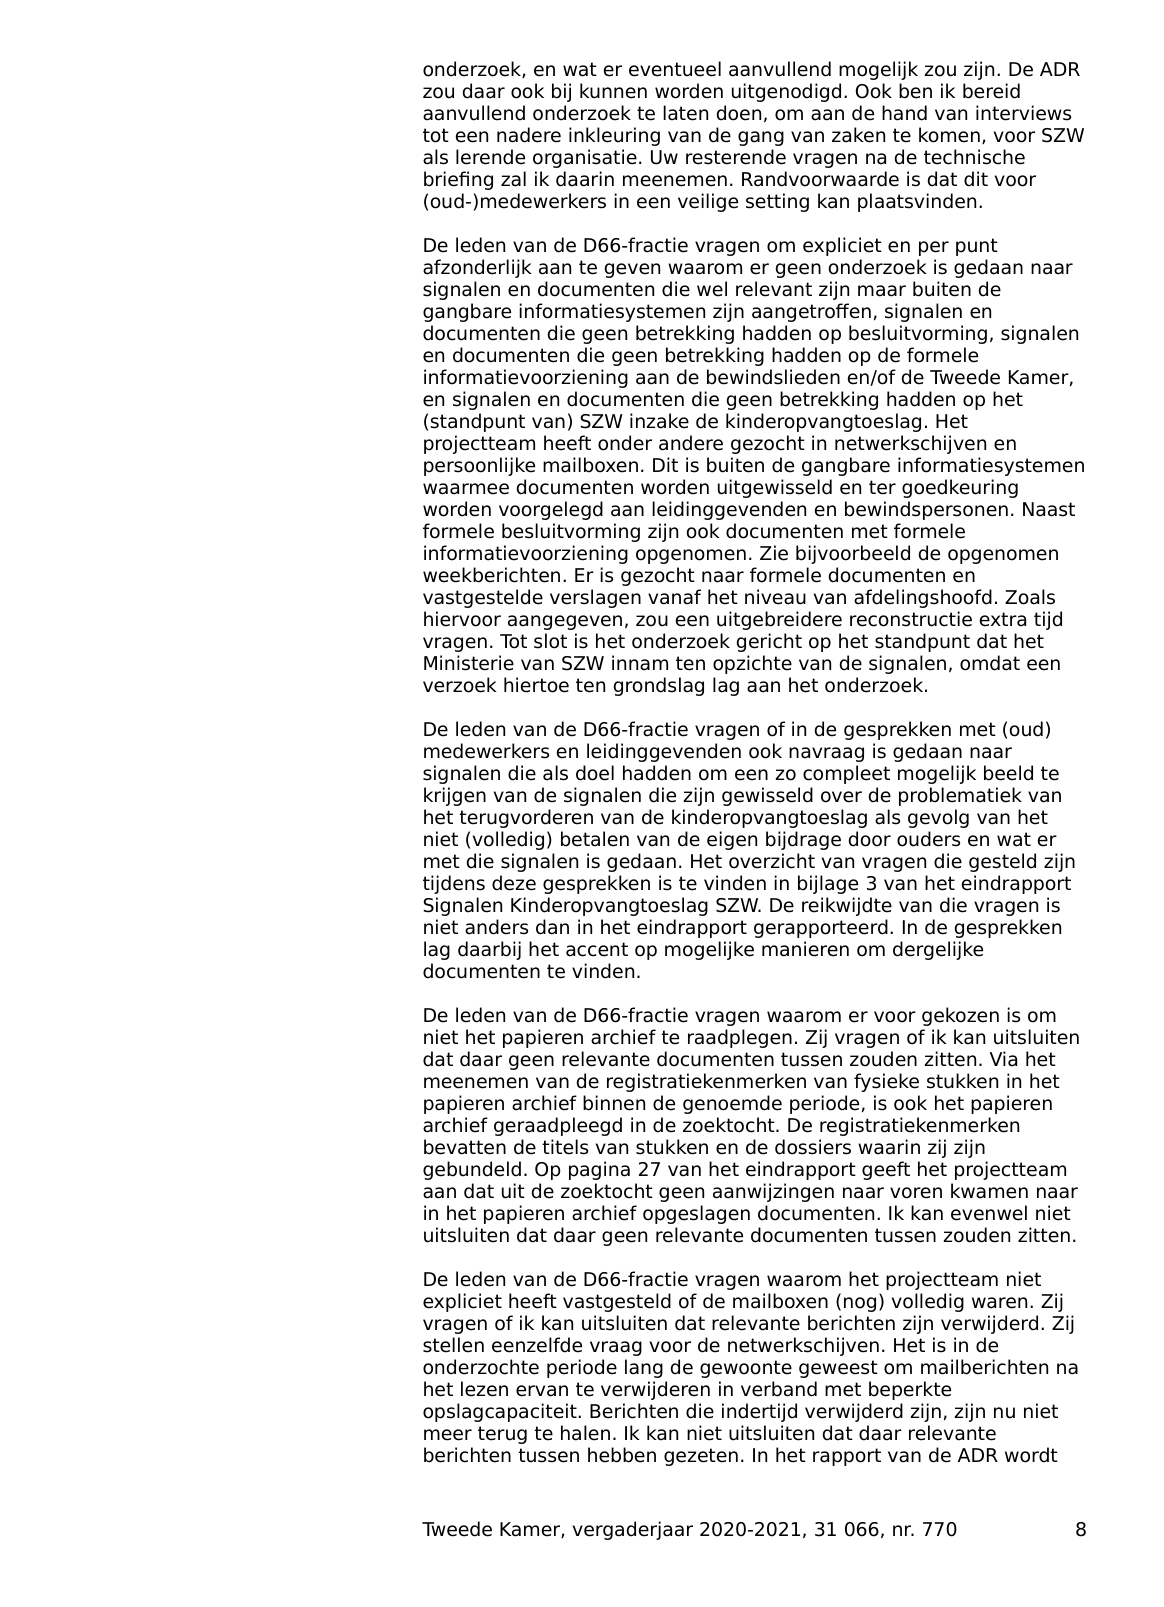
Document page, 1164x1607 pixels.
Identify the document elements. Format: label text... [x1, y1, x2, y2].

text onderzoek, en wat er eventueel aanvullend mogelijk zou zijn. De ADR zou daar ook bij kunnen worden uitgenodigd. Ook ben ik bereid aanvullend onderzoek te laten doen, om aan de hand van interviews tot een nadere inkleuring van de gang van zaken te komen, voor SZW als lerende organisatie. Uw resterende vragen na de technische briefing zal ik daarin meenemen. Randvoorwaarde is dat dit voor (oud-)medewerkers in een veilige setting kan plaatsvinden. [422, 59, 1087, 213]
text De leden van de D66-fractie vragen of in de gesprekken met (oud) medewerkers en leidinggevenden ook navraag is gedaan naar signalen die als doel hadden om een zo compleet mogelijk beeld te krijgen van de signalen die zijn gewisseld over de problematiek van het terugvorderen van de kinderopvangtoeslag als gevolg van het niet (volledig) betalen van de eigen bijdrage door ouders en wat er met die signalen is gedaan. Het overzicht van vragen die gesteld zijn tijdens deze gesprekken is te vinden in bijlage 3 van het eindrapport Signalen Kinderopvangtoeslag SZW. De reikwijdte van die vragen is niet anders dan in het eindrapport gerapporteerd. In de gesprekken lag daarbij het accent op mogelijke manieren om dergelijke documenten te vinden. [422, 719, 1087, 983]
text De leden van de D66-fractie vragen waarom het projectteam niet expliciet heeft vastgesteld of de mailboxen (nog) volledig waren. Zij vragen of ik kan uitsluiten dat relevante berichten zijn verwijderd. Zij stellen eenzelfde vraag voor de netwerkschijven. Het is in de onderzochte periode lang de gewoonte geweest om mailberichten na het lezen ervan te verwijderen in verband met beperkte opslagcapaciteit. Berichten die indertijd verwijderd zijn, zijn nu niet meer terug te halen. Ik kan niet uitsluiten dat daar relevante berichten tussen hebben gezeten. In het rapport van de ADR wordt [422, 1269, 1087, 1467]
text De leden van de D66-fractie vragen waarom er voor gekozen is om niet het papieren archief te raadplegen. Zij vragen of ik kan uitsluiten dat daar geen relevante documenten tussen zouden zitten. Via het meenemen van de registratiekenmerken van fysieke stukken in het papieren archief binnen de genoemde periode, is ook het papieren archief geraadpleegd in de zoektocht. De registratiekenmerken bevatten de titels van stukken en de dossiers waarin zij zijn gebundeld. Op pagina 27 van het eindrapport geeft het projectteam aan dat uit de zoektocht geen aanwijzingen naar voren kwamen naar in het papieren archief opgeslagen documenten. Ik kan evenwel niet uitsluiten dat daar geen relevante documenten tussen zouden zitten. [422, 1005, 1087, 1247]
text De leden van de D66-fractie vragen om expliciet en per punt afzonderlijk aan te geven waarom er geen onderzoek is gedaan naar signalen en documenten die wel relevant zijn maar buiten de gangbare informatiesystemen zijn aangetroffen, signalen en documenten die geen betrekking hadden op besluitvorming, signalen en documenten die geen betrekking hadden op de formele informatievoorziening aan de bewindslieden en/of de Tweede Kamer, en signalen en documenten die geen betrekking hadden op het (standpunt van) SZW inzake de kinderopvangtoeslag. Het projectteam heeft onder andere gezocht in netwerkschijven en persoonlijke mailboxen. Dit is buiten de gangbare informatiesystemen waarmee documenten worden uitgewisseld en ter goedkeuring worden voorgelegd aan leidinggevenden en bewindspersonen. Naast formele besluitvorming zijn ook documenten met formele informatievoorziening opgenomen. Zie bijvoorbeeld de opgenomen weekberichten. Er is gezocht naar formele documenten en vastgestelde verslagen vanaf het niveau van afdelingshoofd. Zoals hiervoor aangegeven, zou een uitgebreidere reconstructie extra tijd vragen. Tot slot is het onderzoek gericht op het standpunt dat het Ministerie van SZW innam ten opzichte van de signalen, omdat een verzoek hiertoe ten grondslag lag aan het onderzoek. [422, 235, 1087, 697]
